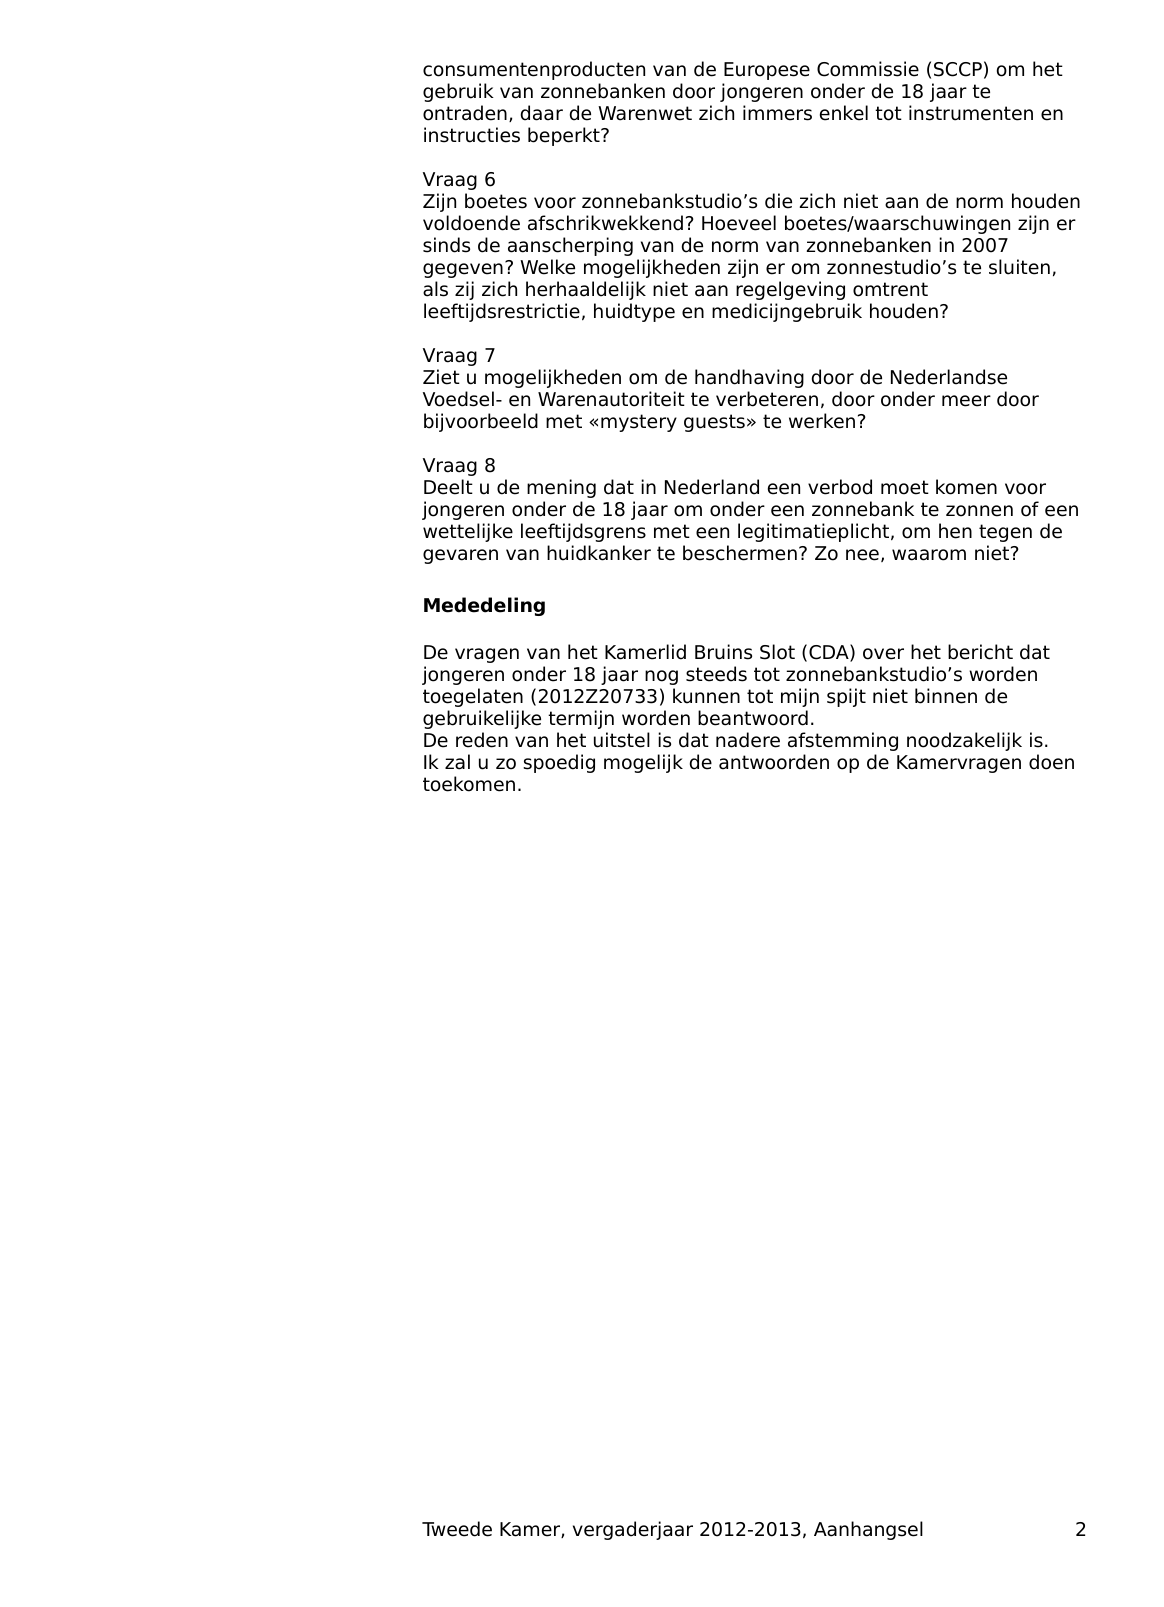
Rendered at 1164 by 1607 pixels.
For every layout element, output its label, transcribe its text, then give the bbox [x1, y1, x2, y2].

text Zijn boetes voor zonnebankstudio’s die zich niet aan de norm houden voldoende afschrikwekkend? Hoeveel boetes/waarschuwingen zijn er sinds de aanscherping van de norm van zonnebanken in 2007 gegeven? Welke mogelijkheden zijn er om zonnestudio’s te sluiten, als zij zich herhaaldelijk niet aan regelgeving omtrent leeftijdsrestrictie, huidtype en medicijngebruik houden? [422, 191, 1087, 323]
text Vraag 7 [422, 345, 1087, 367]
text Vraag 8 [422, 455, 1087, 477]
text Deelt u de mening dat in Nederland een verbod moet komen voor jongeren onder de 18 jaar om onder een zonnebank te zonnen of een wettelijke leeftijdsgrens met een legitimatieplicht, om hen tegen de gevaren van huidkanker te beschermen? Zo nee, waarom niet? [422, 477, 1087, 565]
text De reden van het uitstel is dat nadere afstemming noodzakelijk is. [422, 730, 1087, 752]
subtitle Mededeling [422, 595, 1087, 617]
text De vragen van het Kamerlid Bruins Slot (CDA) over het bericht dat jongeren onder 18 jaar nog steeds tot zonnebankstudio’s worden toegelaten (2012Z20733) kunnen tot mijn spijt niet binnen de gebruikelijke termijn worden beantwoord. [422, 642, 1087, 730]
text consumentenproducten van de Europese Commissie (SCCP) om het gebruik van zonnebanken door jongeren onder de 18 jaar te ontraden, daar de Warenwet zich immers enkel tot instrumenten en instructies beperkt? [422, 59, 1087, 147]
text Ik zal u zo spoedig mogelijk de antwoorden op de Kamervragen doen toekomen. [422, 752, 1087, 796]
text Ziet u mogelijkheden om de handhaving door de Nederlandse Voedsel- en Warenautoriteit te verbeteren, door onder meer door bijvoorbeeld met «mystery guests» te werken? [422, 367, 1087, 433]
text Vraag 6 [422, 169, 1087, 191]
